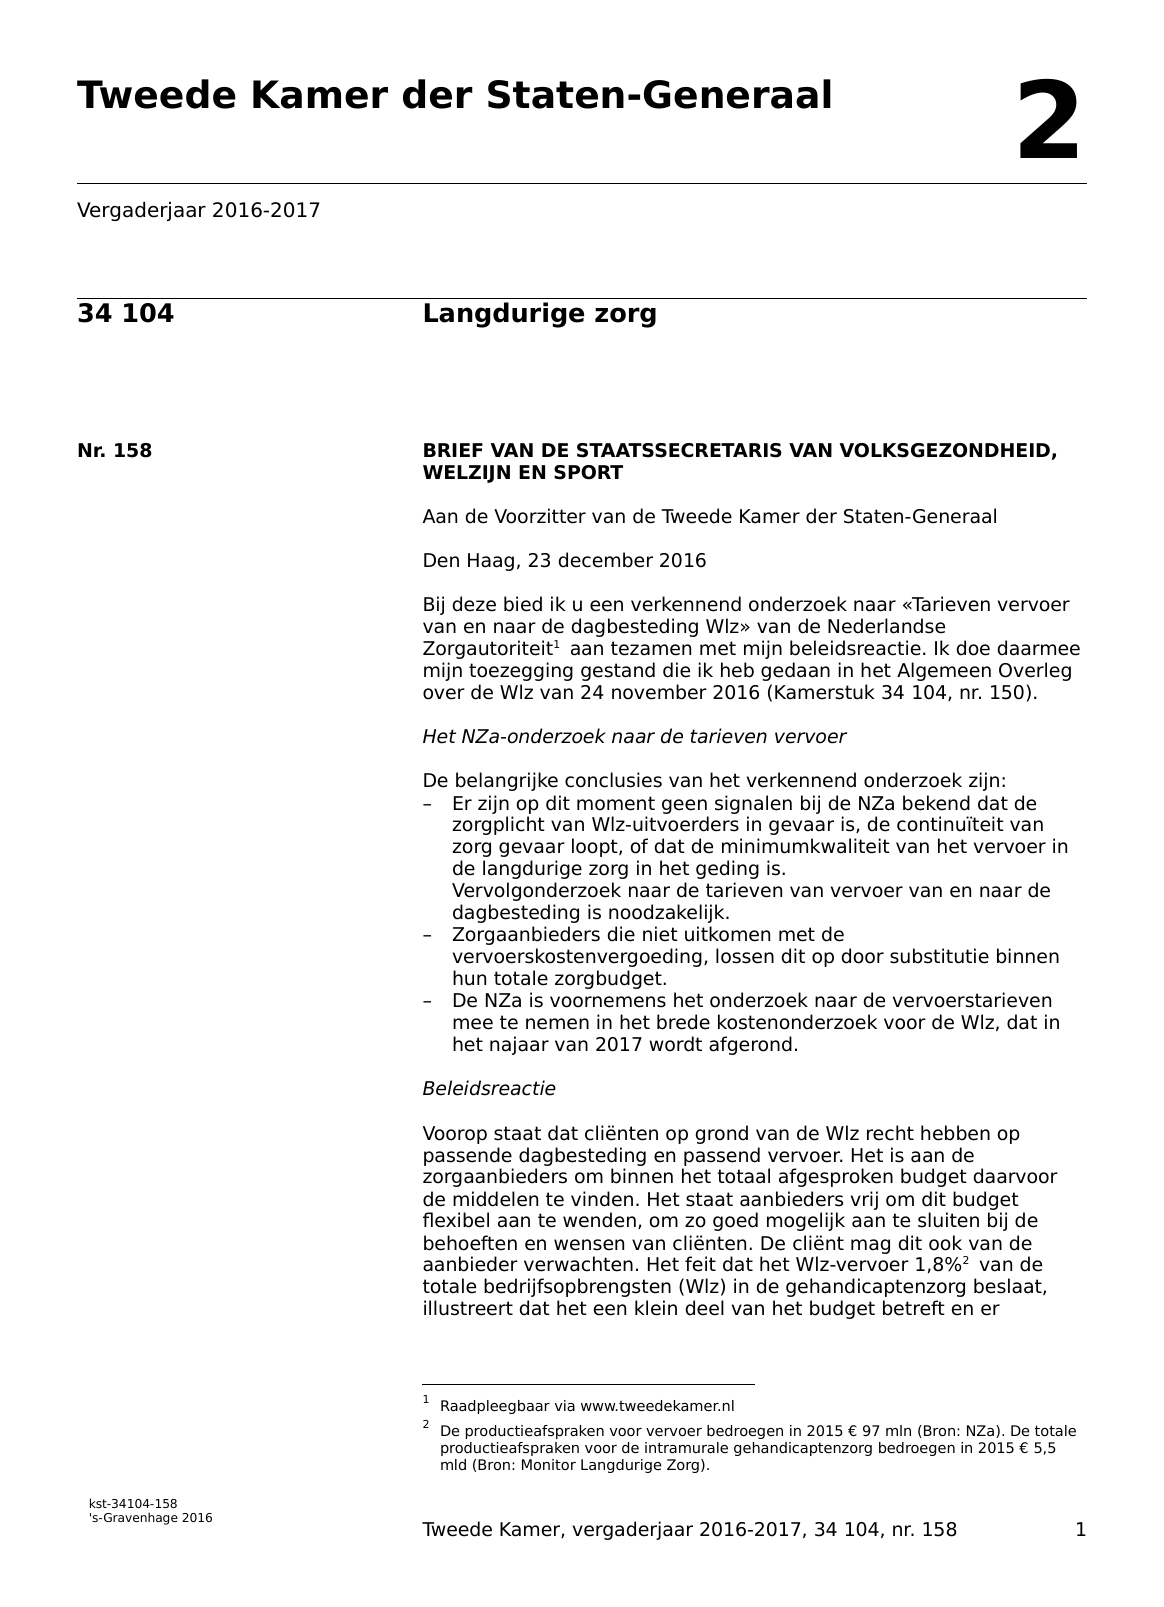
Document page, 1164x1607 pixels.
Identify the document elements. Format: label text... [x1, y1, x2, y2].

text kst-34104-158 [88, 1497, 323, 1511]
text Raadpleegbaar via www.tweedekamer.nl [422, 1393, 1087, 1416]
text De productieafspraken voor vervoer bedroegen in 2015 € 97 mln (Bron: NZa). De totale productieafspraken voor de intramurale gehandicaptenzorg bedroegen in 2015 € 5,5 mld (Bron: Monitor Langdurige Zorg). [422, 1418, 1087, 1474]
text Den Haag, 23 december 2016 [422, 550, 1087, 572]
text Voorop staat dat cliënten op grond van de Wlz recht hebben op passende dagbesteding en passend vervoer. Het is aan de zorgaanbieders om binnen het totaal afgesproken budget daarvoor de middelen te vinden. Het staat aanbieders vrij om dit budget flexibel aan te wenden, om zo goed mogelijk aan te sluiten bij de behoeften en wensen van cliënten. De cliënt mag dit ook van de aanbieder verwachten. Het feit dat het Wlz-vervoer 1,8% van de totale bedrijfsopbrengsten (Wlz) in de gehandicaptenzorg beslaat, illustreert dat het een klein deel van het budget betreft en er [422, 1122, 1087, 1320]
text – De NZa is voornemens het onderzoek naar de vervoerstarieven mee te nemen in het brede kostenonderzoek voor de Wlz, dat in het najaar van 2017 wordt afgerond. [422, 990, 1087, 1056]
subtitle Nr. 158 BRIEF VAN DE STAATSSECRETARIS VAN VOLKSGEZONDHEID, WELZIJN EN SPORT [77, 440, 1087, 484]
text – Er zijn op dit moment geen signalen bij de NZa bekend dat de zorgplicht van Wlz-uitvoerders in gevaar is, de continuïteit van zorg gevaar loopt, of dat de minimumkwaliteit van het vervoer in de langdurige zorg in het geding is. [422, 792, 1087, 880]
subtitle 34 104 Langdurige zorg [77, 299, 1087, 329]
table_header Tweede Kamer der Staten-Generaal [77, 59, 886, 183]
text De belangrijke conclusies van het verkennend onderzoek zijn: [422, 770, 1087, 792]
text Bij deze bied ik u een verkennend onderzoek naar «Tarieven vervoer van en naar de dagbesteding Wlz» van de Nederlandse Zorgautoriteit aan tezamen met mijn beleidsreactie. Ik doe daarmee mijn toezegging gestand die ik heb gedaan in het Algemeen Overleg over de Wlz van 24 november 2016 (Kamerstuk 34 104, nr. 150). [422, 594, 1087, 704]
subtitle Het NZa-onderzoek naar de tarieven vervoer [422, 726, 1087, 748]
text Aan de Voorzitter van de Tweede Kamer der Staten-Generaal [422, 506, 1087, 528]
text – Zorgaanbieders die niet uitkomen met de vervoerskostenvergoeding, lossen dit op door substitutie binnen hun totale zorgbudget. [422, 924, 1087, 990]
table_header 2 [886, 59, 1087, 183]
text 's-Gravenhage 2016 [88, 1511, 323, 1525]
table_cell Vergaderjaar 2016-2017 [77, 184, 1087, 298]
text Vervolgonderzoek naar de tarieven van vervoer van en naar de dagbesteding is noodzakelijk. [452, 880, 1087, 924]
subtitle Beleidsreactie [422, 1078, 1087, 1100]
